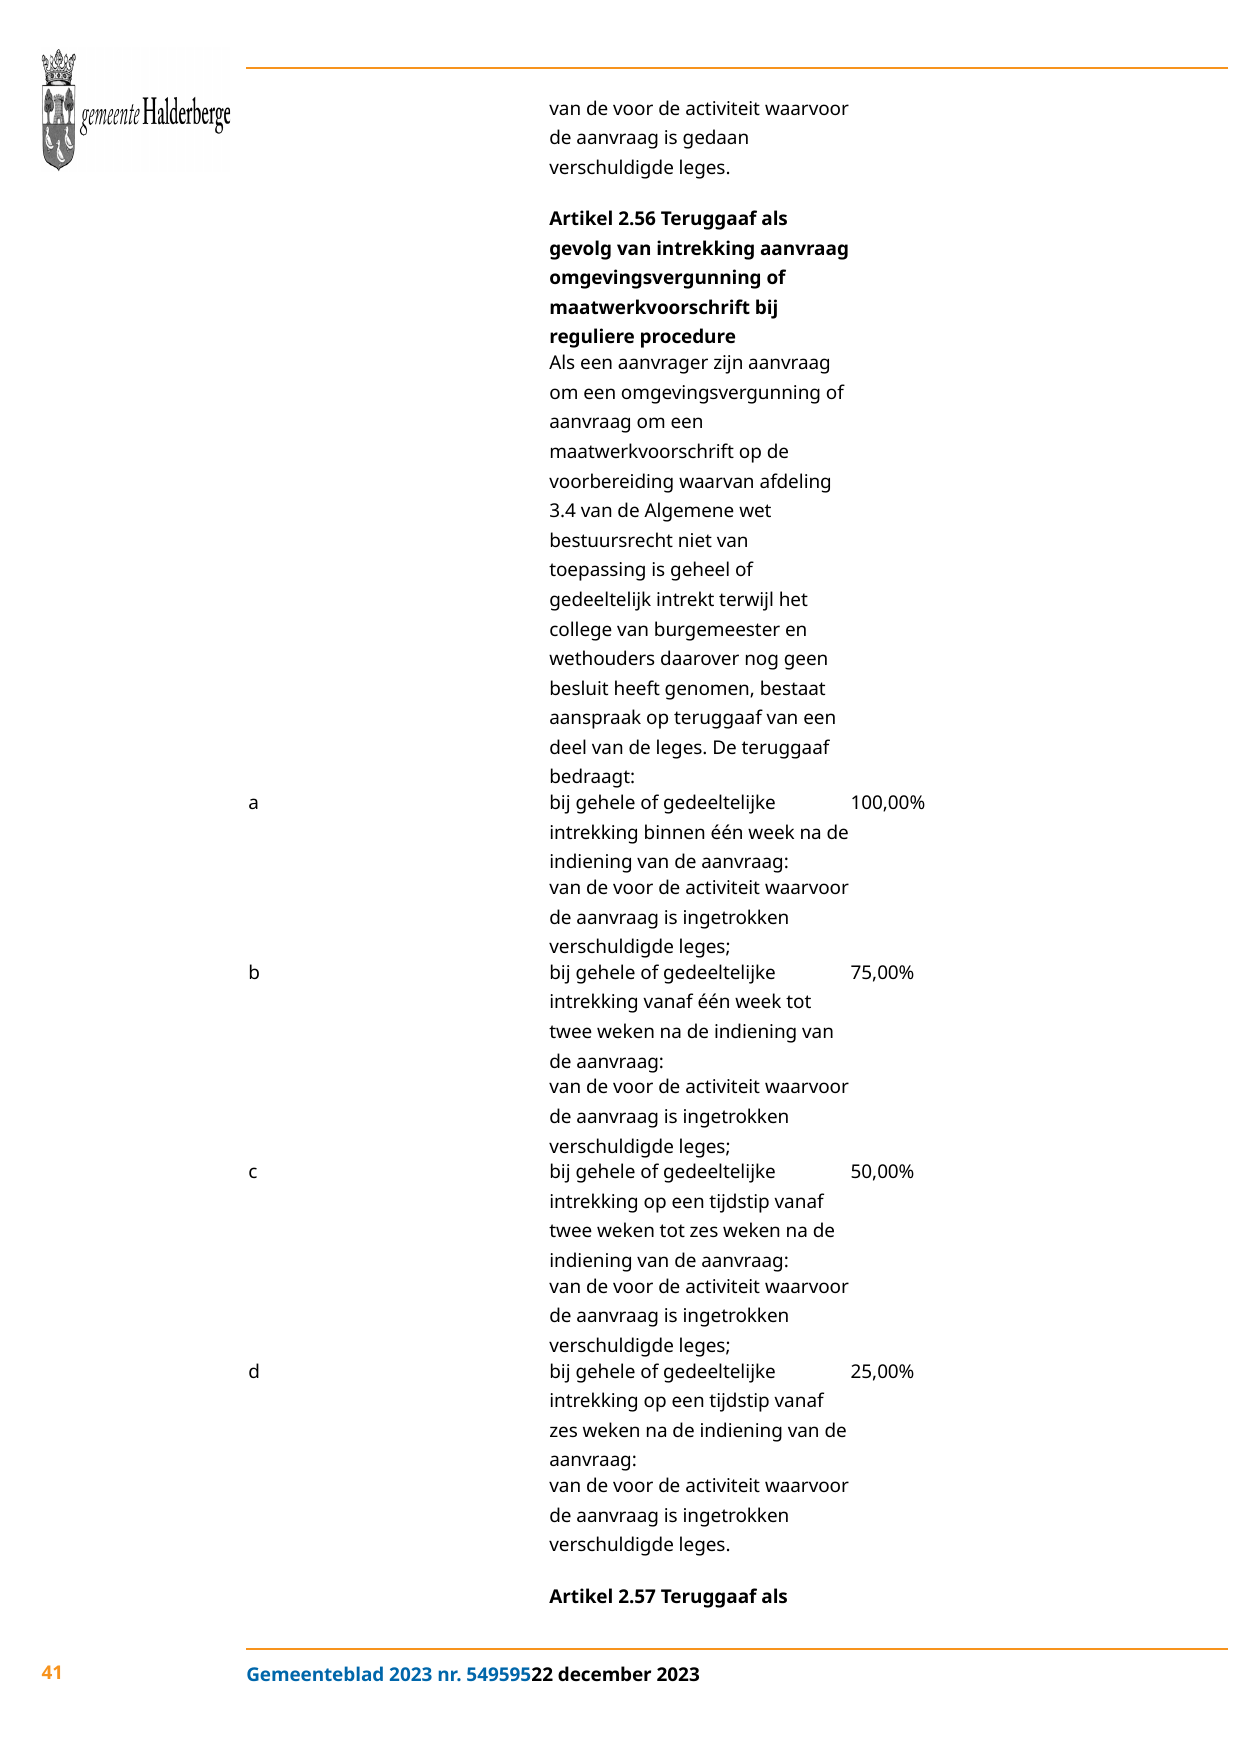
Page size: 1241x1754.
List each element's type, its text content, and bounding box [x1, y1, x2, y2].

table_cell [850, 350, 1152, 789]
table_cell van de voor de activiteit waarvoor de aanvraag is ingetrokken verschuldigde leges; [549, 1273, 850, 1358]
table_cell Artikel 2.57 Teruggaaf als [549, 1583, 850, 1609]
table_cell [850, 1473, 1152, 1557]
table_cell bij gehele of gedeeltelijke intrekking op een tijdstip vanaf twee weken tot zes weken na de indiening van de aanvraag: [549, 1159, 850, 1273]
table_cell [850, 95, 1152, 180]
table_cell c [248, 1159, 549, 1273]
table_cell [850, 180, 1152, 205]
table_cell [850, 1074, 1152, 1158]
table_cell [549, 1557, 850, 1583]
table_cell [850, 1583, 1152, 1609]
table_cell [850, 1557, 1152, 1583]
table_cell [850, 205, 1152, 349]
table_cell [248, 1557, 549, 1583]
table_cell [248, 350, 549, 789]
table_cell Artikel 2.56 Teruggaaf als gevolg van intrekking aanvraag omgevingsvergunning of maatwerkvoorschrift bij reguliere procedure [549, 205, 850, 349]
table_cell van de voor de activiteit waarvoor de aanvraag is ingetrokken verschuldigde leges; [549, 874, 850, 959]
table_cell 100,00% [850, 789, 1152, 874]
table_cell [850, 874, 1152, 959]
table_cell b [248, 959, 549, 1074]
table_cell [248, 95, 549, 180]
table_cell van de voor de activiteit waarvoor de aanvraag is gedaan verschuldigde leges. [549, 95, 850, 180]
table_cell [248, 1473, 549, 1557]
table_cell a [248, 789, 549, 874]
table_cell 50,00% [850, 1159, 1152, 1273]
table_cell [248, 1273, 549, 1358]
picture [41, 47, 231, 172]
table_cell [248, 205, 549, 349]
table_cell [850, 1273, 1152, 1358]
table_cell [248, 1074, 549, 1158]
table_cell 25,00% [850, 1358, 1152, 1472]
table_cell [248, 1583, 549, 1609]
table_cell [549, 180, 850, 205]
table_cell bij gehele of gedeeltelijke intrekking vanaf één week tot twee weken na de indiening van de aanvraag: [549, 959, 850, 1074]
table_cell [248, 180, 549, 205]
table_cell bij gehele of gedeeltelijke intrekking op een tijdstip vanaf zes weken na de indiening van de aanvraag: [549, 1358, 850, 1472]
table_cell Als een aanvrager zijn aanvraag om een omgevingsvergunning of aanvraag om een maatwerkvoorschrift op de voorbereiding waarvan afdeling 3.4 van de Algemene wet bestuursrecht niet van toepassing is geheel of gedeeltelijk intrekt terwijl het college van burgemeester en wethouders daarover nog geen besluit heeft genomen, bestaat aanspraak op teruggaaf van een deel van de leges. De teruggaaf bedraagt: [549, 350, 850, 789]
table_cell bij gehele of gedeeltelijke intrekking binnen één week na de indiening van de aanvraag: [549, 789, 850, 874]
table_cell d [248, 1358, 549, 1472]
table_cell van de voor de activiteit waarvoor de aanvraag is ingetrokken verschuldigde leges. [549, 1473, 850, 1557]
table_cell 75,00% [850, 959, 1152, 1074]
table_cell van de voor de activiteit waarvoor de aanvraag is ingetrokken verschuldigde leges; [549, 1074, 850, 1158]
table_cell [248, 874, 549, 959]
